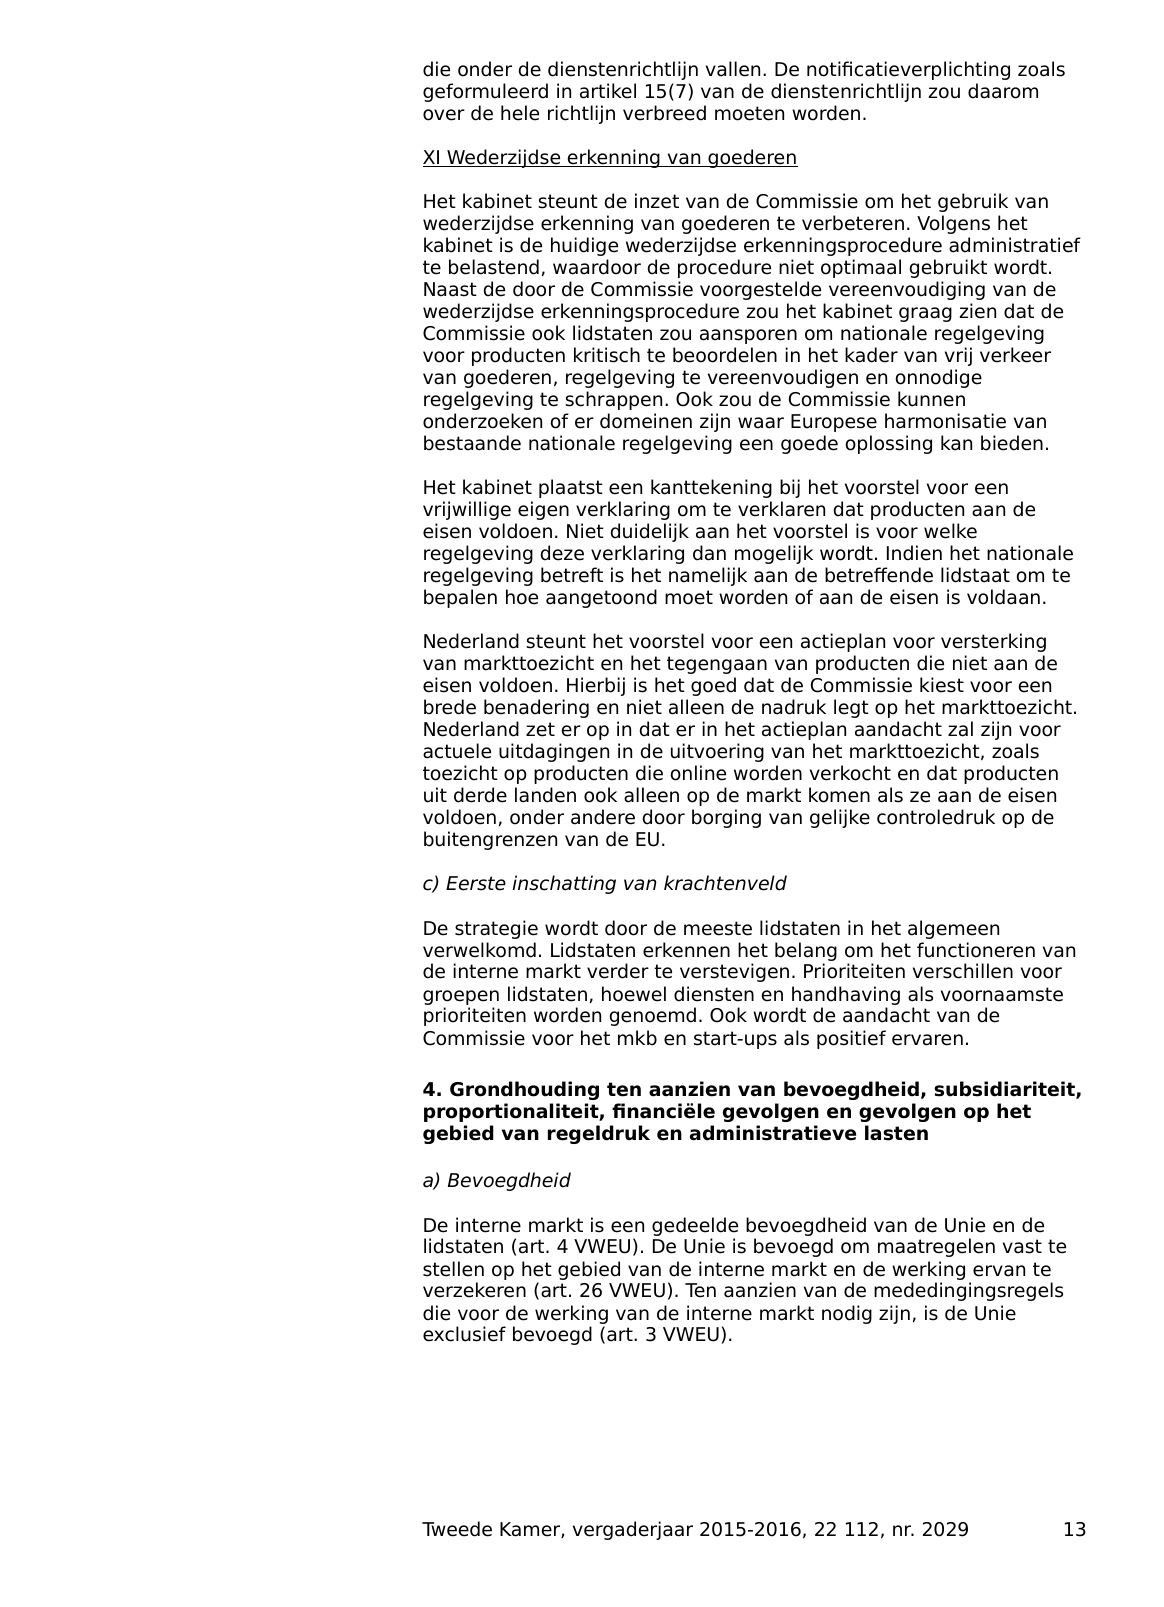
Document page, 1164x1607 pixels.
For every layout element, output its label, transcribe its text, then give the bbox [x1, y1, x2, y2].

text Het kabinet plaatst een kanttekening bij het voorstel voor een vrijwillige eigen verklaring om te verklaren dat producten aan de eisen voldoen. Niet duidelijk aan het voorstel is voor welke regelgeving deze verklaring dan mogelijk wordt. Indien het nationale regelgeving betreft is het namelijk aan de betreffende lidstaat om te bepalen hoe aangetoond moet worden of aan de eisen is voldaan. [422, 477, 1087, 609]
text Nederland steunt het voorstel voor een actieplan voor versterking van markttoezicht en het tegengaan van producten die niet aan de eisen voldoen. Hierbij is het goed dat de Commissie kiest voor een brede benadering en niet alleen de nadruk legt op het markttoezicht. Nederland zet er op in dat er in het actieplan aandacht zal zijn voor actuele uitdagingen in de uitvoering van het markttoezicht, zoals toezicht op producten die online worden verkocht en dat producten uit derde landen ook alleen op de markt komen als ze aan de eisen voldoen, onder andere door borging van gelijke controledruk op de buitengrenzen van de EU. [422, 631, 1087, 851]
subtitle c) Eerste inschatting van krachtenveld [422, 873, 1087, 895]
subtitle XI Wederzijdse erkenning van goederen [422, 147, 1087, 169]
subtitle a) Bevoegdheid [422, 1170, 1087, 1192]
subtitle 4. Grondhouding ten aanzien van bevoegdheid, subsidiariteit, proportionaliteit, financiële gevolgen en gevolgen op het gebied van regeldruk en administratieve lasten [422, 1079, 1087, 1145]
text De interne markt is een gedeelde bevoegdheid van de Unie en de lidstaten (art. 4 VWEU). De Unie is bevoegd om maatregelen vast te stellen op het gebied van de interne markt en de werking ervan te verzekeren (art. 26 VWEU). Ten aanzien van de mededingingsregels die voor de werking van de interne markt nodig zijn, is de Unie exclusief bevoegd (art. 3 VWEU). [422, 1214, 1087, 1346]
text De strategie wordt door de meeste lidstaten in het algemeen verwelkomd. Lidstaten erkennen het belang om het functioneren van de interne markt verder te verstevigen. Prioriteiten verschillen voor groepen lidstaten, hoewel diensten en handhaving als voornaamste prioriteiten worden genoemd. Ook wordt de aandacht van de Commissie voor het mkb en start-ups als positief ervaren. [422, 917, 1087, 1049]
text Het kabinet steunt de inzet van de Commissie om het gebruik van wederzijdse erkenning van goederen te verbeteren. Volgens het kabinet is de huidige wederzijdse erkenningsprocedure administratief te belastend, waardoor de procedure niet optimaal gebruikt wordt. Naast de door de Commissie voorgestelde vereenvoudiging van de wederzijdse erkenningsprocedure zou het kabinet graag zien dat de Commissie ook lidstaten zou aansporen om nationale regelgeving voor producten kritisch te beoordelen in het kader van vrij verkeer van goederen, regelgeving te vereenvoudigen en onnodige regelgeving te schrappen. Ook zou de Commissie kunnen onderzoeken of er domeinen zijn waar Europese harmonisatie van bestaande nationale regelgeving een goede oplossing kan bieden. [422, 191, 1087, 455]
text die onder de dienstenrichtlijn vallen. De notificatieverplichting zoals geformuleerd in artikel 15(7) van de dienstenrichtlijn zou daarom over de hele richtlijn verbreed moeten worden. [422, 59, 1087, 125]
